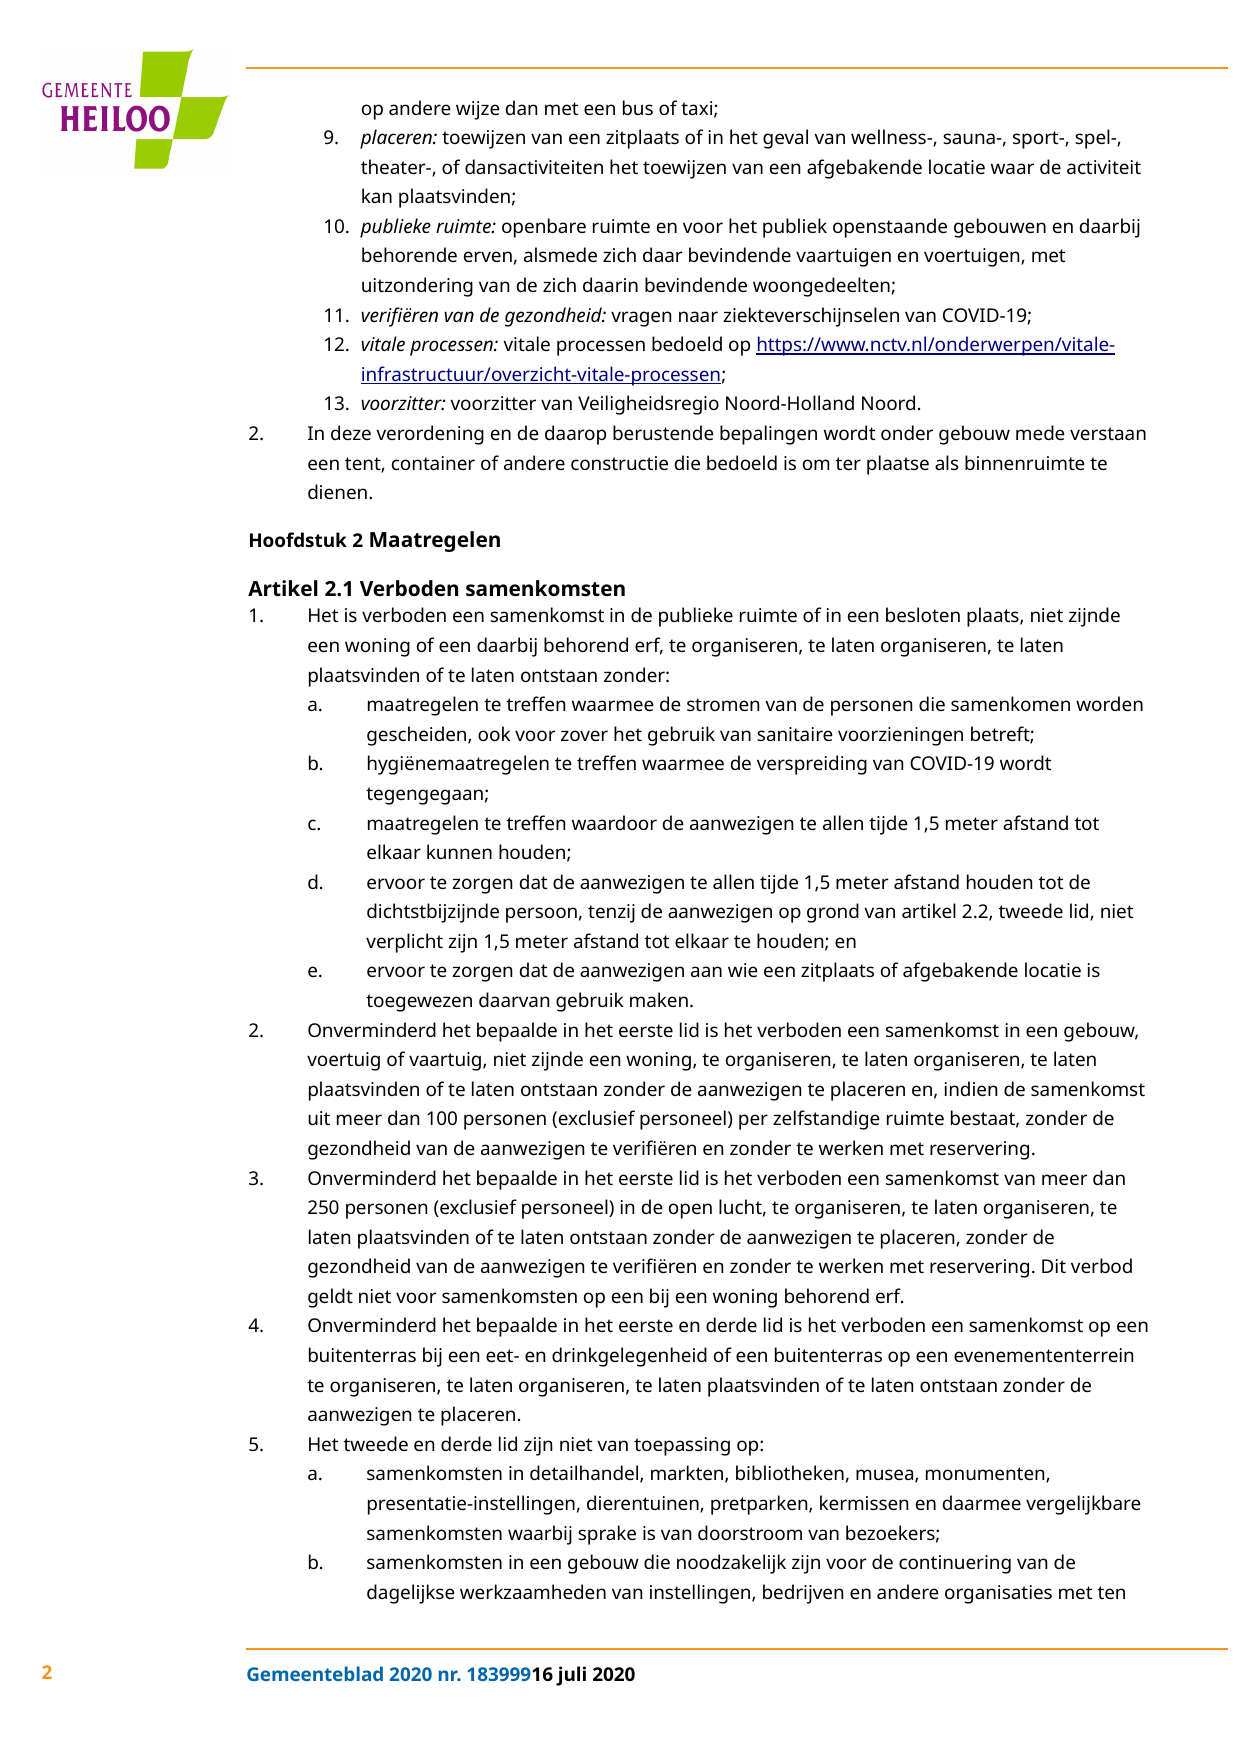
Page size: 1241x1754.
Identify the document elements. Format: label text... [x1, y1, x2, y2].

list samenkomsten in detailhandel, markten, bibliotheken, musea, monumenten, presentatie-instellingen, dierentuinen, pretparken, kermissen en daarmee vergelijkbare samenkomsten waarbij sprake is van doorstroom van bezoekers; [307, 1461, 1152, 1546]
list In deze verordening en de daarop berustende bepalingen wordt onder gebouw mede verstaan een tent, container of andere constructie die bedoeld is om ter plaatse als binnenruimte te dienen. [248, 420, 1152, 505]
list vitale processen: vitale processen bedoeld op https://www.nctv.nl/onderwerpen/vitale-infrastructuur/overzicht-vitale-processen; [323, 331, 1152, 387]
list voorzitter: voorzitter van Veiligheidsregio Noord-Holland Noord. [323, 391, 1152, 416]
list op andere wijze dan met een bus of taxi; [323, 95, 1152, 121]
list Onverminderd het bepaalde in het eerste lid is het verboden een samenkomst in een gebouw, voertuig of vaartuig, niet zijnde een woning, te organiseren, te laten organiseren, te laten plaatsvinden of te laten ontstaan zonder de aanwezigen te placeren en, indien de samenkomst uit meer dan 100 personen (exclusief personeel) per zelfstandige ruimte bestaat, zonder de gezondheid van de aanwezigen te verifiëren en zonder te werken met reservering. [248, 1017, 1152, 1161]
list Onverminderd het bepaalde in het eerste en derde lid is het verboden een samenkomst op een buitenterras bij een eet- en drinkgelegenheid of een buitenterras op een evenemententerrein te organiseren, te laten organiseren, te laten plaatsvinden of te laten ontstaan zonder de aanwezigen te placeren. [248, 1313, 1152, 1427]
list ervoor te zorgen dat de aanwezigen aan wie een zitplaats of afgebakende locatie is toegewezen daarvan gebruik maken. [307, 958, 1152, 1013]
list maatregelen te treffen waarmee de stromen van de personen die samenkomen worden gescheiden, ook voor zover het gebruik van sanitaire voorzieningen betreft; [307, 691, 1152, 747]
text Hoofdstuk 2 Maatregelen [248, 525, 1152, 553]
list Onverminderd het bepaalde in het eerste lid is het verboden een samenkomst van meer dan 250 personen (exclusief personeel) in de open lucht, te organiseren, te laten organiseren, te laten plaatsvinden of te laten ontstaan zonder de aanwezigen te placeren, zonder de gezondheid van de aanwezigen te verifiëren en zonder te werken met reservering. Dit verbod geldt niet voor samenkomsten op een bij een woning behorend erf. [248, 1165, 1152, 1309]
picture [41, 47, 231, 172]
list maatregelen te treffen waardoor de aanwezigen te allen tijde 1,5 meter afstand tot elkaar kunnen houden; [307, 810, 1152, 865]
list placeren: toewijzen van een zitplaats of in het geval van wellness-, sauna-, sport-, spel-, theater-, of dansactiviteiten het toewijzen van een afgebakende locatie waar de activiteit kan plaatsvinden; [323, 124, 1152, 209]
list Het is verboden een samenkomst in de publieke ruimte of in een besloten plaats, niet zijnde een woning of een daarbij behorend erf, te organiseren, te laten organiseren, te laten plaatsvinden of te laten ontstaan zonder: [248, 603, 1152, 688]
list publieke ruimte: openbare ruimte en voor het publiek openstaande gebouwen en daarbij behorende erven, alsmede zich daar bevindende vaartuigen en voertuigen, met uitzondering van de zich daarin bevindende woongedeelten; [323, 213, 1152, 298]
list verifiëren van de gezondheid: vragen naar ziekteverschijnselen van COVID-19; [323, 302, 1152, 328]
list Het tweede en derde lid zijn niet van toepassing op: [248, 1431, 1152, 1457]
list ervoor te zorgen dat de aanwezigen te allen tijde 1,5 meter afstand houden tot de dichtstbijzijnde persoon, tenzij de aanwezigen op grond van artikel 2.2, tweede lid, niet verplicht zijn 1,5 meter afstand tot elkaar te houden; en [307, 869, 1152, 954]
text Artikel 2.1 Verboden samenkomsten [248, 574, 1152, 603]
list hygiënemaatregelen te treffen waarmee de verspreiding van COVID-19 wordt tegengegaan; [307, 751, 1152, 806]
list samenkomsten in een gebouw die noodzakelijk zijn voor de continuering van de dagelijkse werkzaamheden van instellingen, bedrijven en andere organisaties met ten [307, 1549, 1152, 1605]
